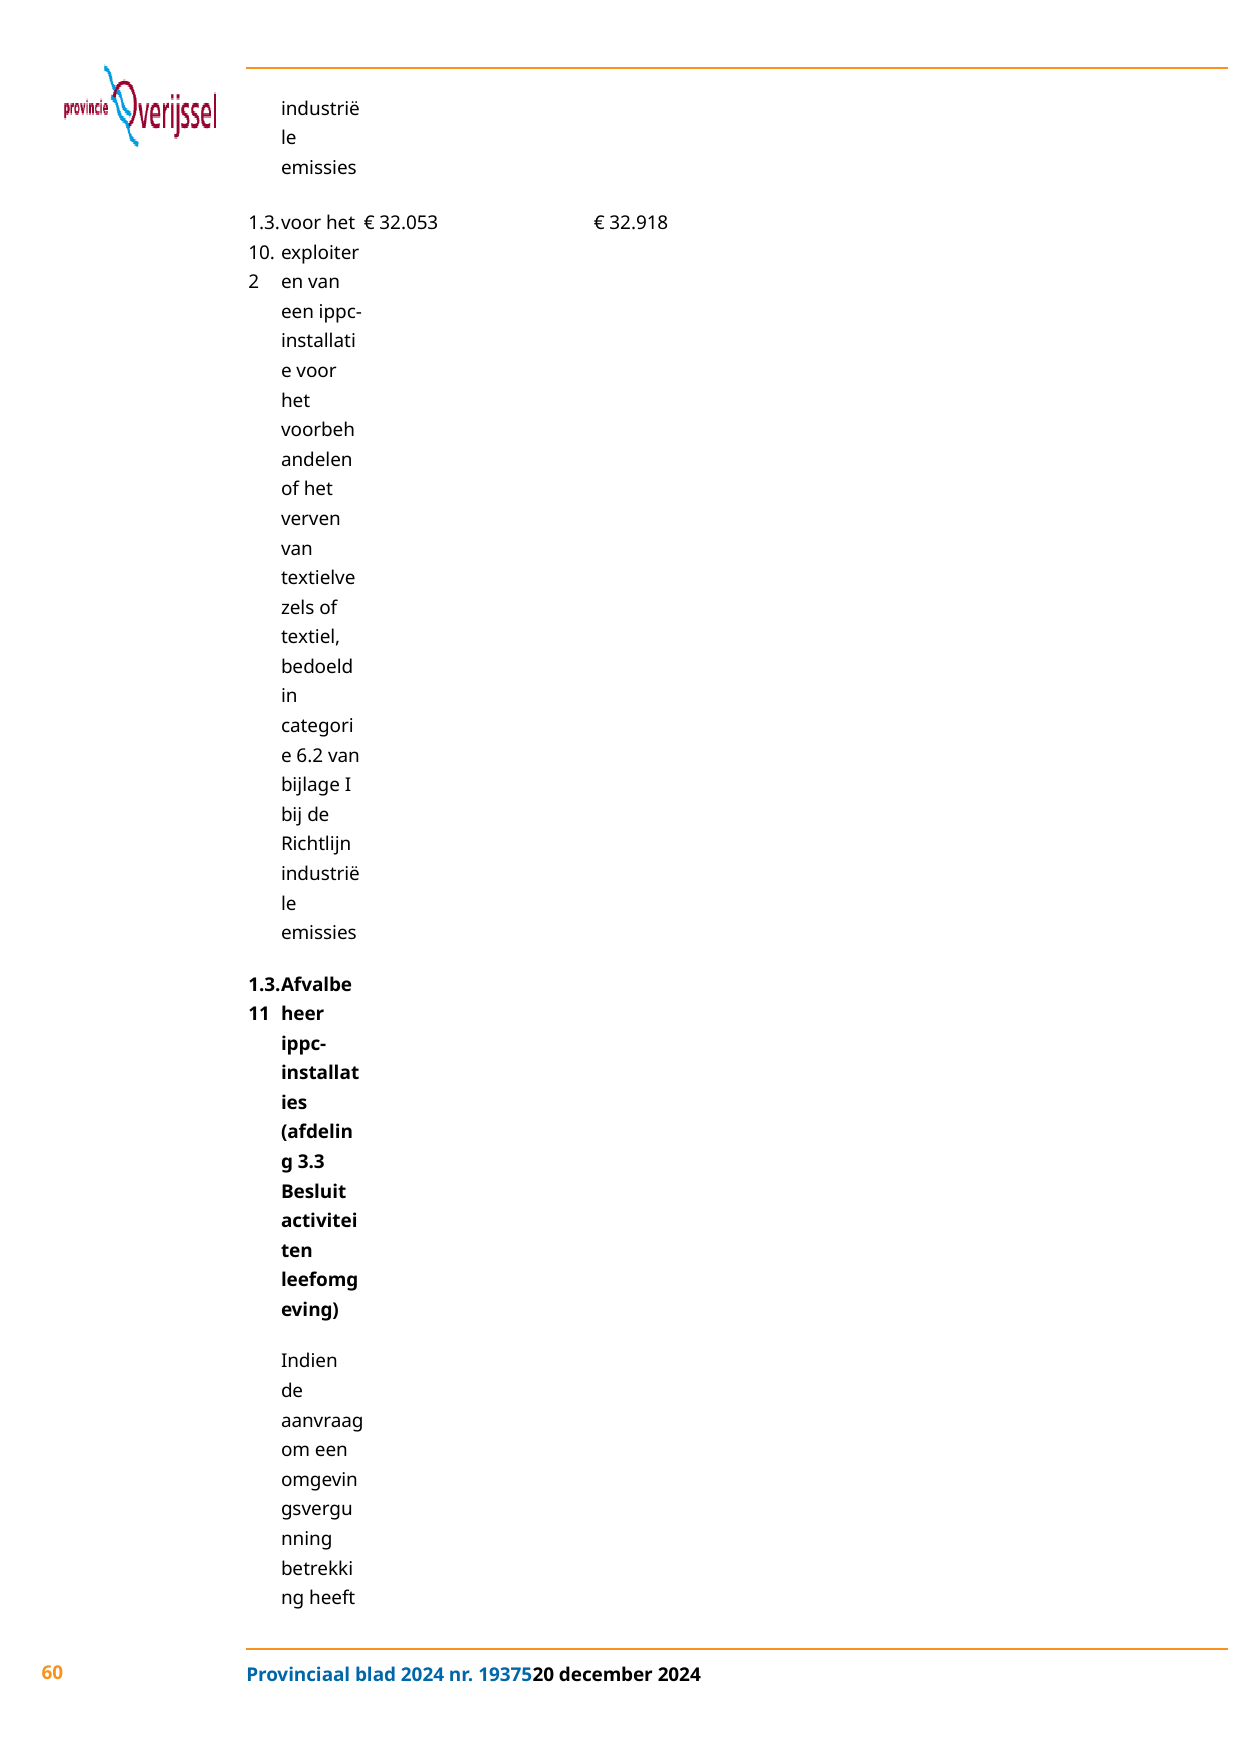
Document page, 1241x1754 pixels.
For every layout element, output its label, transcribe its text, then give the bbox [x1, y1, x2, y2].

table_cell Afvalbeheer ippc-installaties (afdeling 3.3 Besluit activiteiten leefomgeving) [281, 971, 363, 1322]
table_cell industriële emissies [281, 95, 363, 209]
table_cell [594, 971, 856, 1322]
table_cell [594, 95, 856, 209]
table_cell [248, 95, 281, 209]
table_cell € 32.053 [364, 209, 593, 945]
picture [41, 47, 231, 172]
table_cell voor het exploiteren van een ippc-installatie voor het voorbehandelen of het verven van textielvezels of textiel, bedoeld in categorie 6.2 van bijlage I bij de Richtlijn industriële emissies [281, 209, 363, 945]
table_cell [594, 1348, 856, 1610]
table_cell [364, 95, 593, 209]
table_cell [248, 945, 281, 971]
table_cell [364, 1348, 593, 1610]
table_cell [281, 1322, 363, 1348]
table_cell € 32.918 [594, 209, 856, 945]
table_cell [594, 1322, 856, 1348]
table_cell [248, 1322, 281, 1348]
table_cell Indien de aanvraag om een omgevingsvergunning betrekking heeft [281, 1348, 363, 1610]
table_cell 1.3.10.2 [248, 209, 281, 945]
table_cell 1.3.11 [248, 971, 281, 1322]
table_cell [364, 971, 593, 1322]
table_cell [281, 945, 363, 971]
table_cell [364, 945, 593, 971]
table_cell [594, 945, 856, 971]
table_cell [248, 1348, 281, 1610]
table_cell [364, 1322, 593, 1348]
